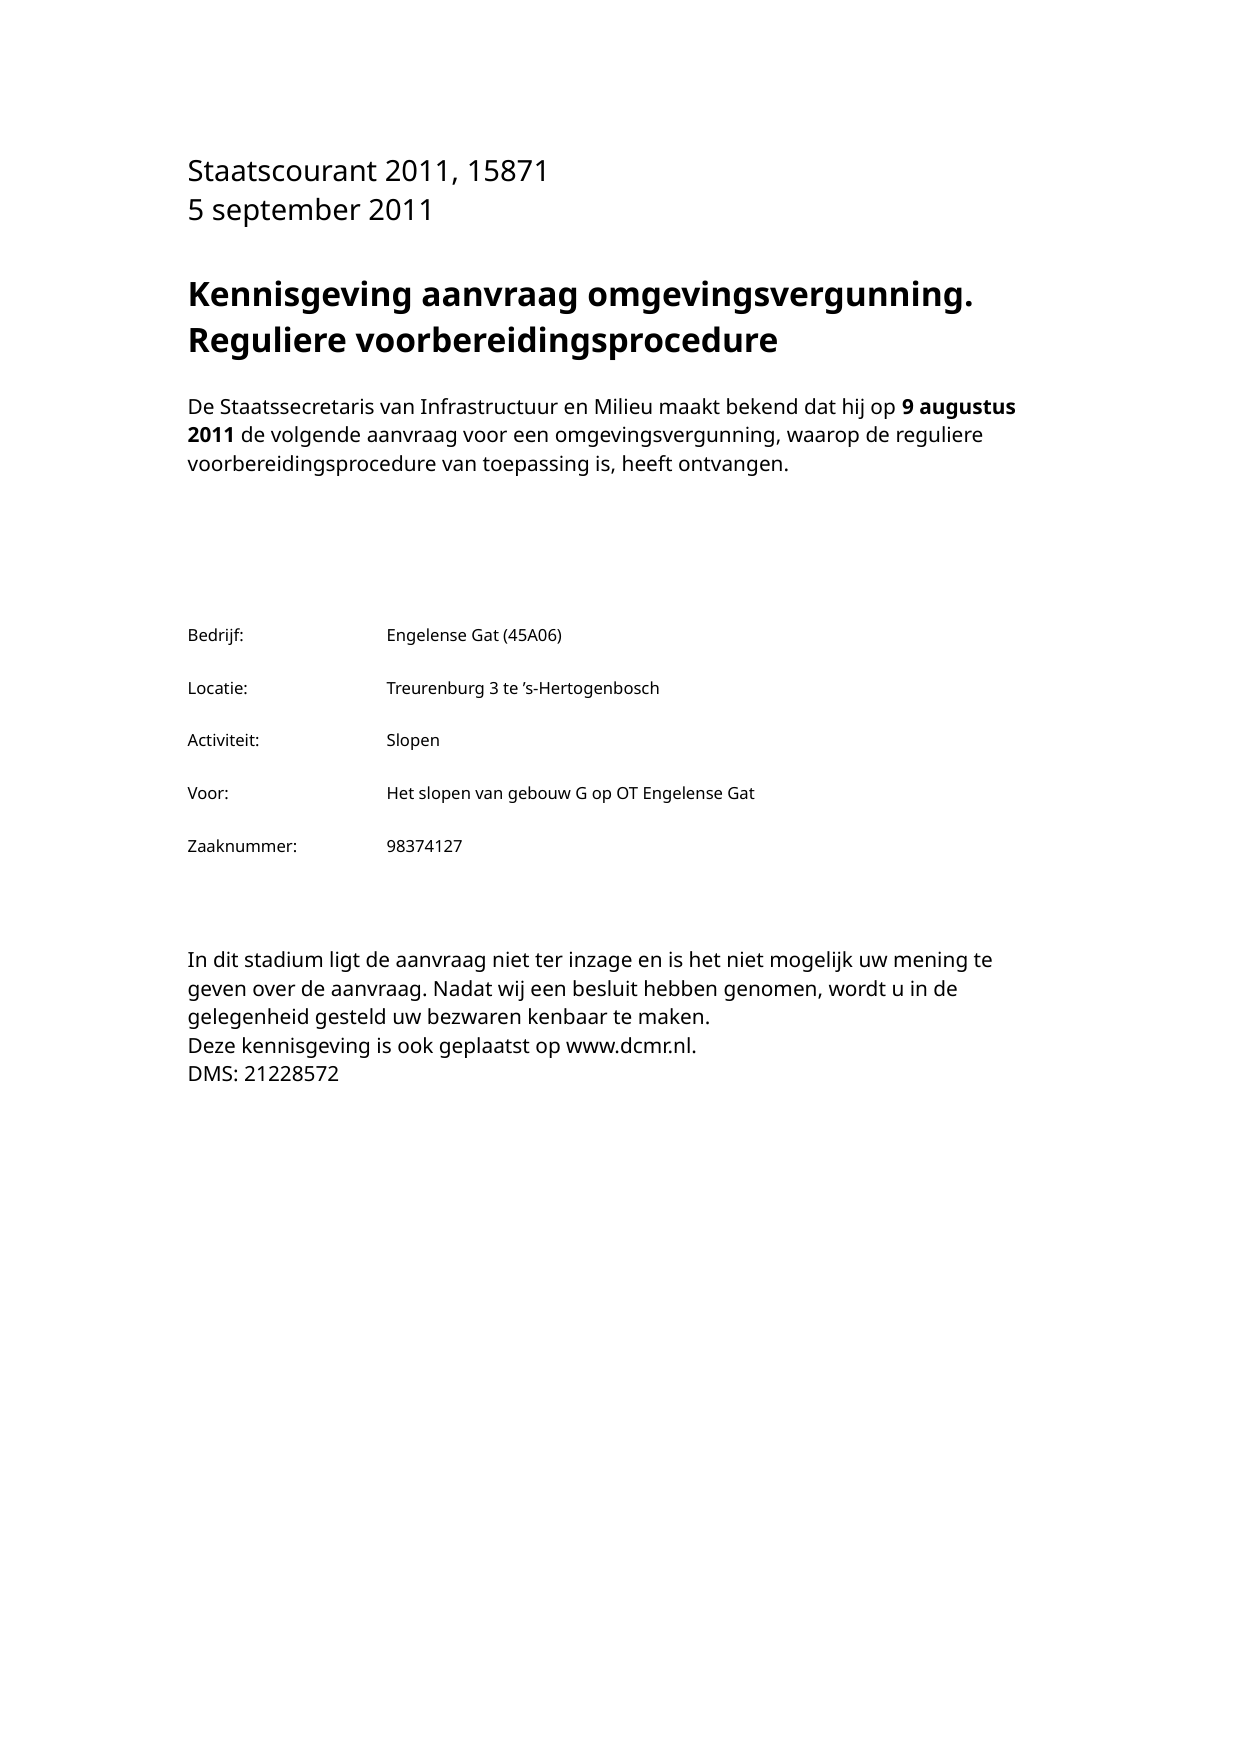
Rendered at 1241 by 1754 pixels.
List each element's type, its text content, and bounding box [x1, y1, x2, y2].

text De Staatssecretaris van Infrastructuur en Milieu maakt bekend dat hij op 9 augustus 2011 de volgende aanvraag voor een omgevingsvergunning, waarop de reguliere voorbereidingsprocedure van toepassing is, heeft ontvangen. [187, 392, 1053, 477]
subtitle Kennisgeving aanvraag omgevingsvergunning. Reguliere voorbereidingsprocedure [187, 271, 1053, 362]
table_cell Bedrijf: [188, 624, 386, 676]
table_cell Voor: [188, 782, 386, 834]
text Staatscourant 2011, 15871 [187, 150, 1053, 190]
table_header [386, 565, 1053, 623]
text In dit stadium ligt de aanvraag niet ter inzage en is het niet mogelijk uw mening te geven over de aanvraag. Nadat wij een besluit hebben genomen, wordt u in de gelegenheid gesteld uw bezwaren kenbaar te maken. [187, 946, 1053, 1031]
table_cell Activiteit: [188, 729, 386, 782]
table_header [188, 565, 386, 623]
table_cell Engelense Gat (45A06) [386, 624, 1053, 676]
table_cell Treurenburg 3 te ’s-Hertogenbosch [386, 676, 1053, 729]
text DMS: 21228572 [187, 1059, 1053, 1088]
table_cell 98374127 [386, 834, 1053, 887]
table_cell Het slopen van gebouw G op OT Engelense Gat [386, 782, 1053, 834]
table_cell Locatie: [188, 676, 386, 729]
table_cell Zaaknummer: [188, 834, 386, 887]
text 5 september 2011 [187, 190, 1053, 229]
text Deze kennisgeving is ook geplaatst op www.dcmr.nl. [187, 1031, 1053, 1059]
table_cell Slopen [386, 729, 1053, 782]
